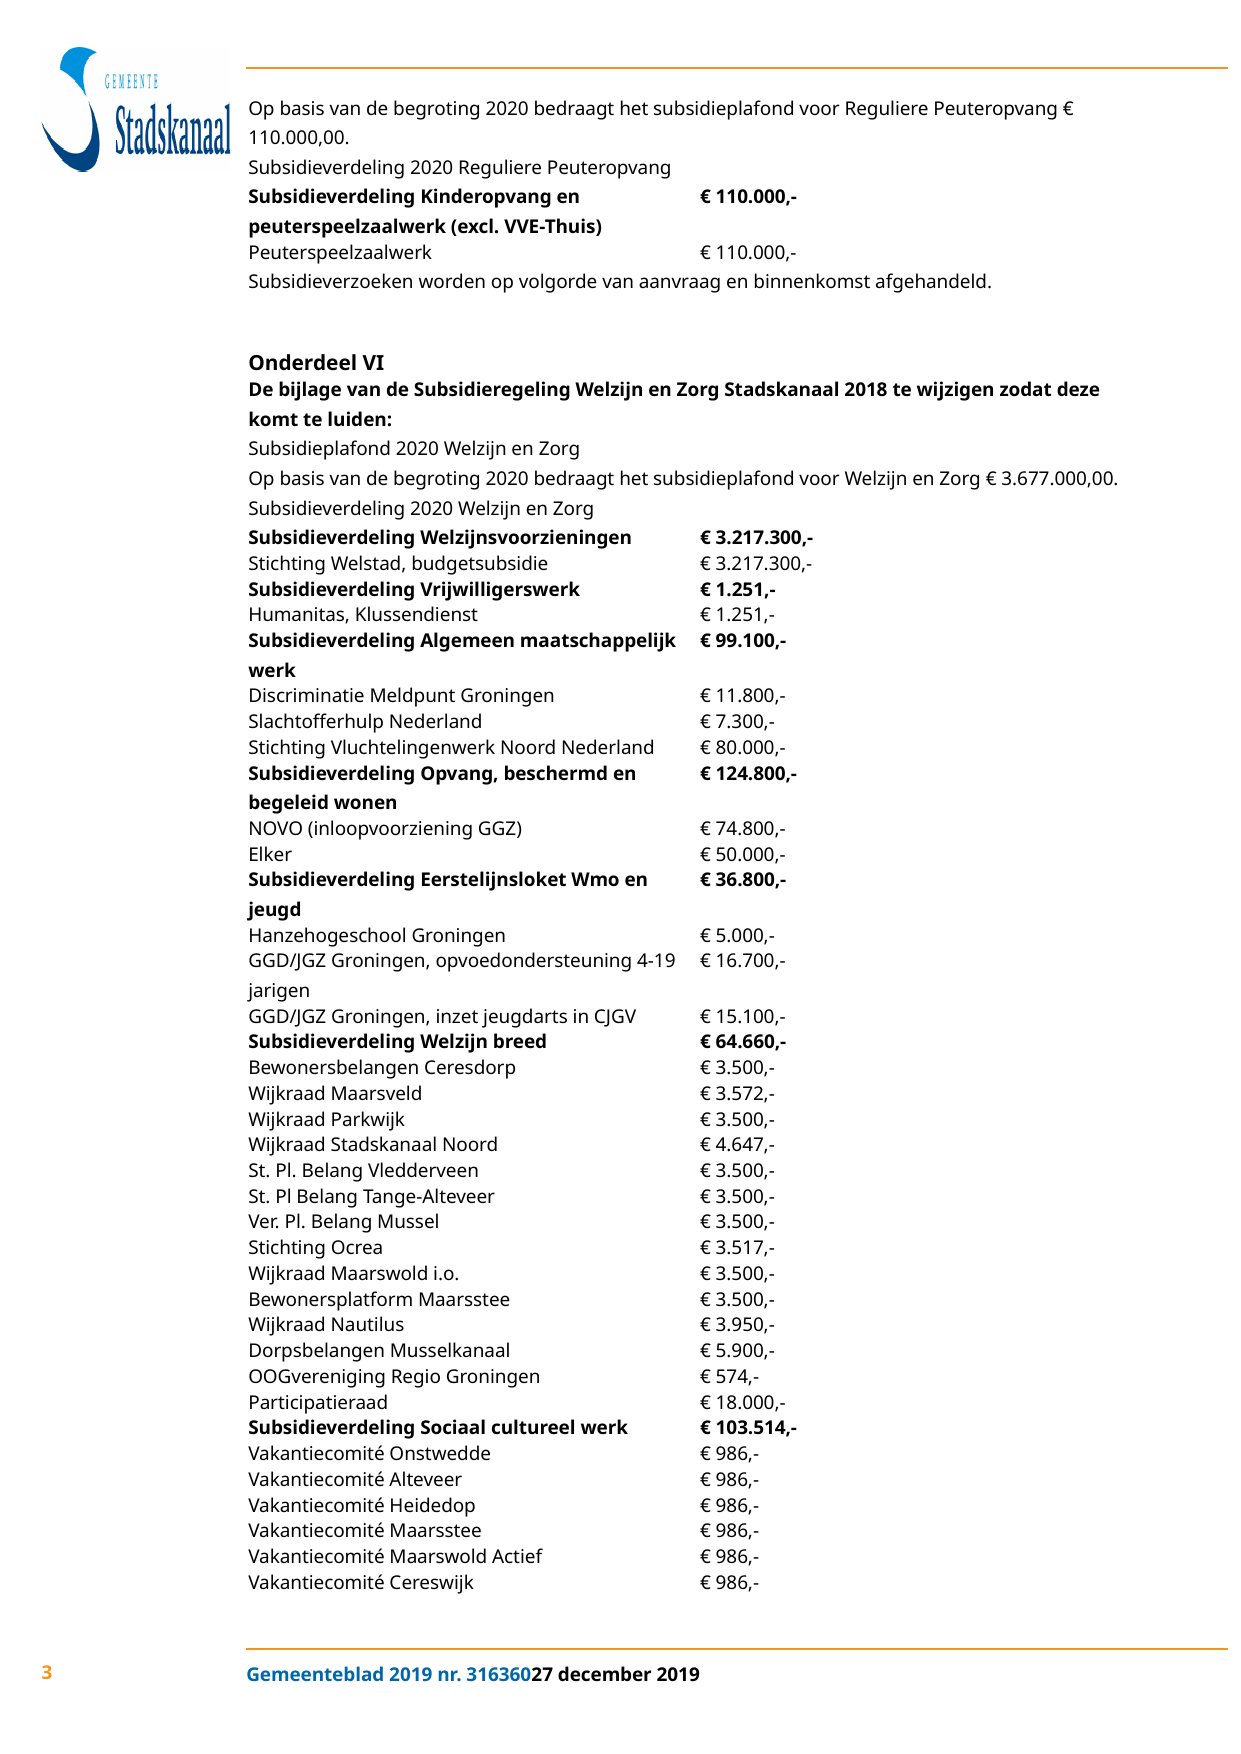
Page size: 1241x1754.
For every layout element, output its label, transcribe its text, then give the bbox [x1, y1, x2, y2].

table_cell € 5.000,- [700, 922, 1152, 948]
table_cell € 3.517,- [700, 1235, 1152, 1260]
table_cell € 3.500,- [700, 1106, 1152, 1132]
table_cell Peuterspeelzaalwerk [248, 239, 700, 265]
table_cell € 36.800,- [700, 867, 1152, 922]
table_cell Vakantiecomité Maarsstee [248, 1518, 700, 1543]
table_header Subsidieverdeling Kinderopvang en peuterspeelzaalwerk (excl. VVE-Thuis) [248, 184, 700, 239]
table_cell GGD/JGZ Groningen, opvoedondersteuning 4-19 jarigen [248, 948, 700, 1003]
table_cell € 15.100,- [700, 1003, 1152, 1029]
table_cell Wijkraad Parkwijk [248, 1106, 700, 1132]
table_cell Bewonersbelangen Ceresdorp [248, 1054, 700, 1080]
table_cell St. Pl Belang Tange-Alteveer [248, 1183, 700, 1209]
table_cell € 99.100,- [700, 627, 1152, 683]
table_cell € 3.217.300,- [700, 550, 1152, 576]
table_cell € 110.000,- [700, 239, 1152, 265]
table_cell GGD/JGZ Groningen, inzet jeugdarts in CJGV [248, 1003, 700, 1029]
text Op basis van de begroting 2020 bedraagt het subsidieplafond voor Reguliere Peuteropvang € 110.000,00. [248, 95, 1152, 150]
table_cell Vakantiecomité Onstwedde [248, 1440, 700, 1466]
table_cell € 16.700,- [700, 948, 1152, 1003]
text De bijlage van de Subsidieregeling Welzijn en Zorg Stadskanaal 2018 te wijzigen zodat deze komt te luiden: [248, 376, 1152, 432]
text Subsidieverdeling 2020 Reguliere Peuteropvang [248, 154, 1152, 180]
table_cell € 986,- [700, 1518, 1152, 1543]
table_cell OOGvereniging Regio Groningen [248, 1363, 700, 1389]
table_cell € 11.800,- [700, 683, 1152, 708]
table_cell € 3.500,- [700, 1157, 1152, 1183]
table_cell € 3.500,- [700, 1260, 1152, 1286]
table_cell € 3.500,- [700, 1054, 1152, 1080]
table_cell € 3.500,- [700, 1286, 1152, 1312]
table_cell € 18.000,- [700, 1389, 1152, 1414]
table_cell Stichting Ocrea [248, 1235, 700, 1260]
table_cell € 986,- [700, 1466, 1152, 1492]
table_cell Vakantiecomité Cereswijk [248, 1569, 700, 1595]
table_cell Wijkraad Maarsveld [248, 1080, 700, 1106]
table_cell € 4.647,- [700, 1132, 1152, 1157]
table_cell St. Pl. Belang Vledderveen [248, 1157, 700, 1183]
table_header € 3.217.300,- [700, 524, 1152, 550]
table_cell Subsidieverdeling Vrijwilligerswerk [248, 576, 700, 602]
table_cell Ver. Pl. Belang Mussel [248, 1209, 700, 1234]
table_cell € 986,- [700, 1492, 1152, 1517]
table_cell Dorpsbelangen Musselkanaal [248, 1338, 700, 1363]
table_cell € 80.000,- [700, 734, 1152, 760]
table_cell € 50.000,- [700, 841, 1152, 867]
table_cell € 3.950,- [700, 1312, 1152, 1337]
table_cell Humanitas, Klussendienst [248, 602, 700, 627]
table_cell Wijkraad Nautilus [248, 1312, 700, 1337]
text Onderdeel VI [248, 348, 1152, 376]
table_cell € 986,- [700, 1569, 1152, 1595]
picture [41, 47, 231, 172]
table_cell Elker [248, 841, 700, 867]
text Op basis van de begroting 2020 bedraagt het subsidieplafond voor Welzijn en Zorg € 3.677.000,00. [248, 465, 1152, 491]
table_cell Subsidieverdeling Algemeen maatschappelijk werk [248, 627, 700, 683]
table_cell Stichting Welstad, budgetsubsidie [248, 550, 700, 576]
table_cell € 3.500,- [700, 1209, 1152, 1234]
table_header € 110.000,- [700, 184, 1152, 239]
table_cell € 7.300,- [700, 708, 1152, 734]
table_cell Hanzehogeschool Groningen [248, 922, 700, 948]
table_cell € 574,- [700, 1363, 1152, 1389]
table_cell € 986,- [700, 1543, 1152, 1569]
table_cell Bewonersplatform Maarsstee [248, 1286, 700, 1312]
table_cell € 74.800,- [700, 815, 1152, 841]
table_cell Vakantiecomité Maarswold Actief [248, 1543, 700, 1569]
table_cell Participatieraad [248, 1389, 700, 1414]
table_cell € 3.572,- [700, 1080, 1152, 1106]
table_cell Subsidieverdeling Sociaal cultureel werk [248, 1415, 700, 1440]
table_cell Wijkraad Maarswold i.o. [248, 1260, 700, 1286]
table_cell Stichting Vluchtelingenwerk Noord Nederland [248, 734, 700, 760]
table_cell € 1.251,- [700, 576, 1152, 602]
table_header Subsidieverdeling Welzijnsvoorzieningen [248, 524, 700, 550]
table_cell Slachtofferhulp Nederland [248, 708, 700, 734]
text Subsidieverdeling 2020 Welzijn en Zorg [248, 495, 1152, 520]
table_cell € 124.800,- [700, 760, 1152, 815]
table_cell € 5.900,- [700, 1338, 1152, 1363]
table_cell Vakantiecomité Alteveer [248, 1466, 700, 1492]
table_cell Subsidieverdeling Welzijn breed [248, 1029, 700, 1054]
table_cell Subsidieverdeling Eerstelijnsloket Wmo en jeugd [248, 867, 700, 922]
table_cell Subsidieverdeling Opvang, beschermd en begeleid wonen [248, 760, 700, 815]
table_cell € 64.660,- [700, 1029, 1152, 1054]
table_cell € 986,- [700, 1440, 1152, 1466]
text Subsidieplafond 2020 Welzijn en Zorg [248, 436, 1152, 461]
table_cell Wijkraad Stadskanaal Noord [248, 1132, 700, 1157]
table_cell Discriminatie Meldpunt Groningen [248, 683, 700, 708]
table_cell NOVO (inloopvoorziening GGZ) [248, 815, 700, 841]
table_cell € 1.251,- [700, 602, 1152, 627]
table_cell € 103.514,- [700, 1415, 1152, 1440]
table_cell € 3.500,- [700, 1183, 1152, 1209]
table_cell Vakantiecomité Heidedop [248, 1492, 700, 1517]
text Subsidieverzoeken worden op volgorde van aanvraag en binnenkomst afgehandeld. [248, 268, 1152, 294]
